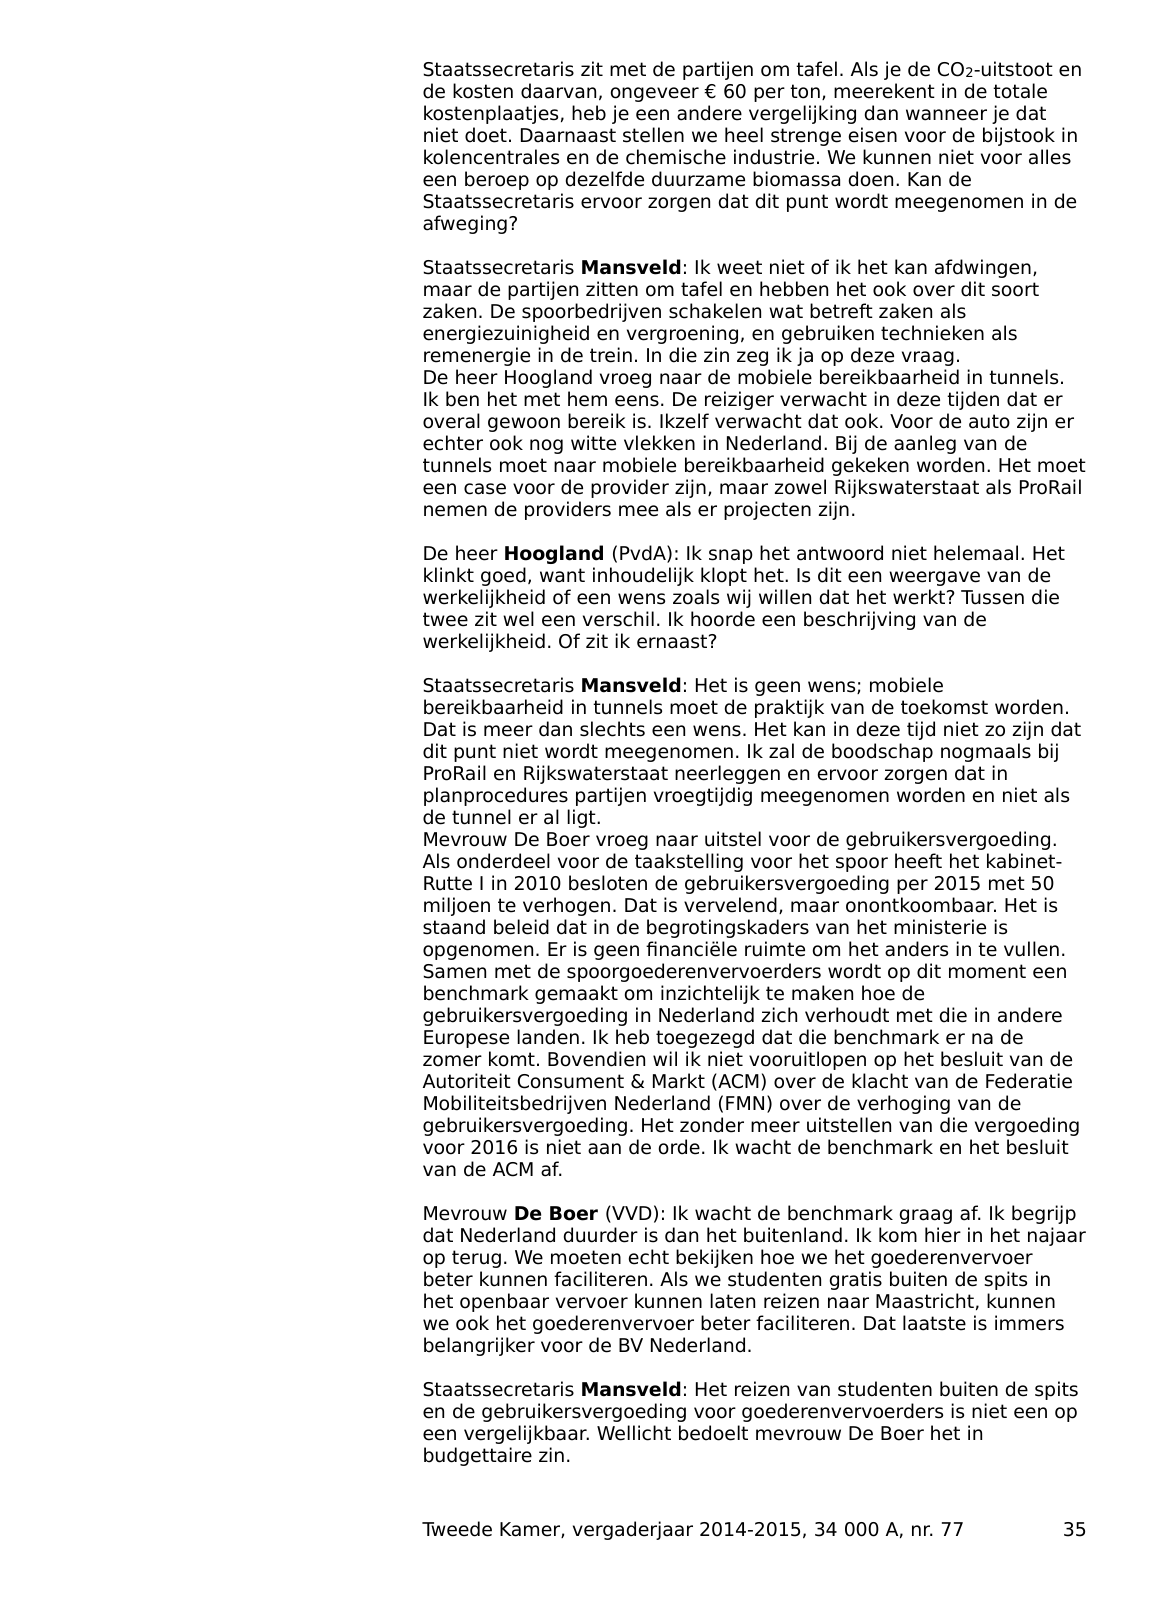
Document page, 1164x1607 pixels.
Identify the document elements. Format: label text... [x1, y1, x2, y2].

text De heer Hoogland (PvdA): Ik snap het antwoord niet helemaal. Het klinkt goed, want inhoudelijk klopt het. Is dit een weergave van de werkelijkheid of een wens zoals wij willen dat het werkt? Tussen die twee zit wel een verschil. Ik hoorde een beschrijving van de werkelijkheid. Of zit ik ernaast? [422, 543, 1087, 653]
text Staatssecretaris Mansveld: Ik weet niet of ik het kan afdwingen, maar de partijen zitten om tafel en hebben het ook over dit soort zaken. De spoorbedrijven schakelen wat betreft zaken als energiezuinigheid en vergroening, en gebruiken technieken als remenergie in de trein. In die zin zeg ik ja op deze vraag. [422, 257, 1087, 367]
text De heer Hoogland vroeg naar de mobiele bereikbaarheid in tunnels. Ik ben het met hem eens. De reiziger verwacht in deze tijden dat er overal gewoon bereik is. Ikzelf verwacht dat ook. Voor de auto zijn er echter ook nog witte vlekken in Nederland. Bij de aanleg van de tunnels moet naar mobiele bereikbaarheid gekeken worden. Het moet een case voor de provider zijn, maar zowel Rijkswaterstaat als ProRail nemen de providers mee als er projecten zijn. [422, 367, 1087, 521]
text Mevrouw De Boer vroeg naar uitstel voor de gebruikersvergoeding. Als onderdeel voor de taakstelling voor het spoor heeft het kabinet-Rutte I in 2010 besloten de gebruikersvergoeding per 2015 met 50 miljoen te verhogen. Dat is vervelend, maar onontkoombaar. Het is staand beleid dat in de begrotingskaders van het ministerie is opgenomen. Er is geen financiële ruimte om het anders in te vullen. Samen met de spoorgoederenvervoerders wordt op dit moment een benchmark gemaakt om inzichtelijk te maken hoe de gebruikersvergoeding in Nederland zich verhoudt met die in andere Europese landen. Ik heb toegezegd dat die benchmark er na de zomer komt. Bovendien wil ik niet vooruitlopen op het besluit van de Autoriteit Consument & Markt (ACM) over de klacht van de Federatie Mobiliteitsbedrijven Nederland (FMN) over de verhoging van de gebruikersvergoeding. Het zonder meer uitstellen van die vergoeding voor 2016 is niet aan de orde. Ik wacht de benchmark en het besluit van de ACM af. [422, 829, 1087, 1181]
text Staatssecretaris Mansveld: Het reizen van studenten buiten de spits en de gebruikersvergoeding voor goederenvervoerders is niet een op een vergelijkbaar. Wellicht bedoelt mevrouw De Boer het in budgettaire zin. [422, 1379, 1087, 1467]
text Staatssecretaris Mansveld: Het is geen wens; mobiele bereikbaarheid in tunnels moet de praktijk van de toekomst worden. Dat is meer dan slechts een wens. Het kan in deze tijd niet zo zijn dat dit punt niet wordt meegenomen. Ik zal de boodschap nogmaals bij ProRail en Rijkswaterstaat neerleggen en ervoor zorgen dat in planprocedures partijen vroegtijdig meegenomen worden en niet als de tunnel er al ligt. [422, 675, 1087, 829]
text Staatssecretaris zit met de partijen om tafel. Als je de CO2-uitstoot en de kosten daarvan, ongeveer € 60 per ton, meerekent in de totale kostenplaatjes, heb je een andere vergelijking dan wanneer je dat niet doet. Daarnaast stellen we heel strenge eisen voor de bijstook in kolencentrales en de chemische industrie. We kunnen niet voor alles een beroep op dezelfde duurzame biomassa doen. Kan de Staatssecretaris ervoor zorgen dat dit punt wordt meegenomen in de afweging? [422, 59, 1087, 235]
text Mevrouw De Boer (VVD): Ik wacht de benchmark graag af. Ik begrijp dat Nederland duurder is dan het buitenland. Ik kom hier in het najaar op terug. We moeten echt bekijken hoe we het goederenvervoer beter kunnen faciliteren. Als we studenten gratis buiten de spits in het openbaar vervoer kunnen laten reizen naar Maastricht, kunnen we ook het goederenvervoer beter faciliteren. Dat laatste is immers belangrijker voor de BV Nederland. [422, 1203, 1087, 1357]
